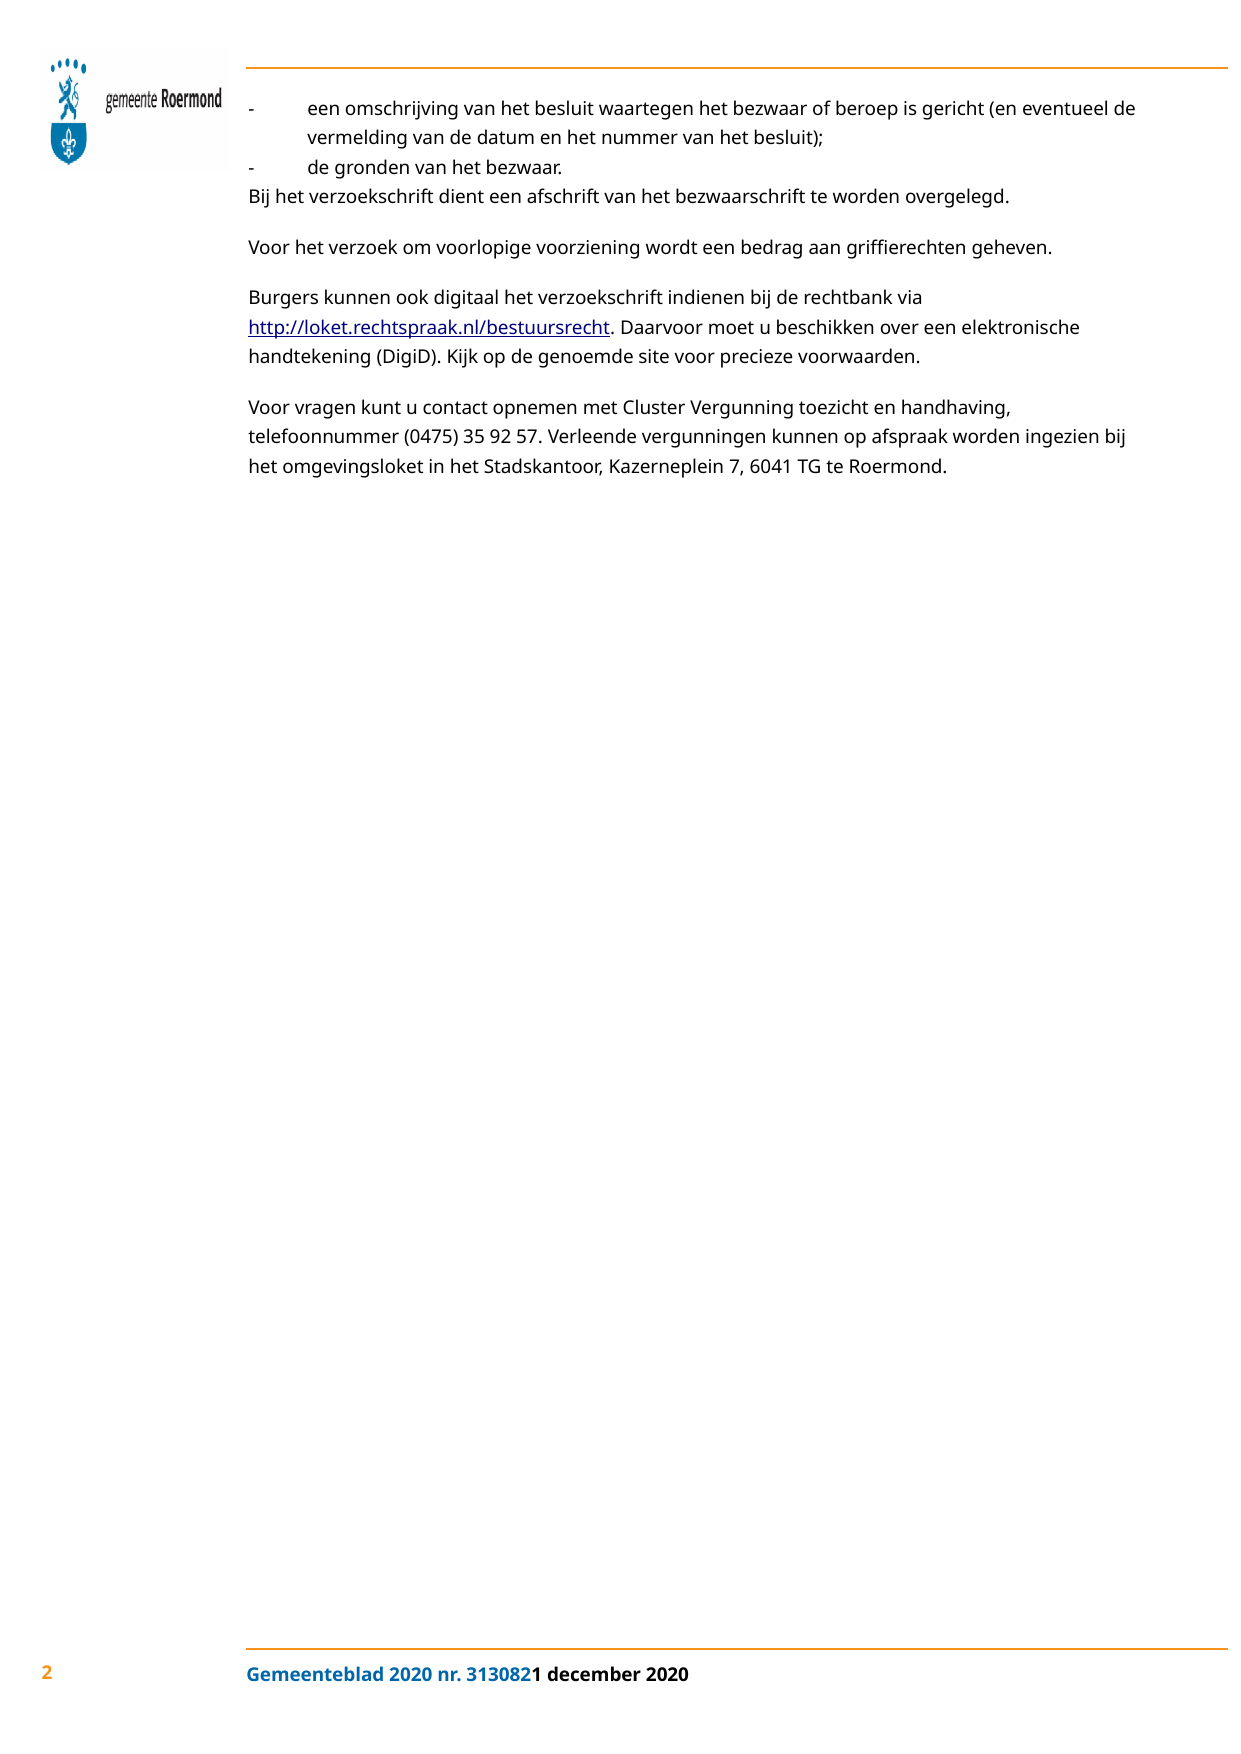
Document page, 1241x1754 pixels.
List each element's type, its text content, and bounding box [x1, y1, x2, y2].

text Voor vragen kunt u contact opnemen met Cluster Vergunning toezicht en handhaving, telefoonnummer (0475) 35 92 57. Verleende vergunningen kunnen op afspraak worden ingezien bij het omgevingsloket in het Stadskantoor, Kazerneplein 7, 6041 TG te Roermond. [248, 394, 1152, 479]
text Burgers kunnen ook digitaal het verzoekschrift indienen bij de rechtbank via http://loket.rechtspraak.nl/bestuursrecht. Daarvoor moet u beschikken over een elektronische handtekening (DigiD). Kijk op de genoemde site voor precieze voorwaarden. [248, 284, 1152, 369]
picture [41, 47, 231, 172]
text Bij het verzoekschrift dient een afschrift van het bezwaarschrift te worden overgelegd. [248, 183, 1152, 209]
list een omschrijving van het besluit waartegen het bezwaar of beroep is gericht (en eventueel de vermelding van de datum en het nummer van het besluit); [248, 95, 1152, 150]
text Voor het verzoek om voorlopige voorziening wordt een bedrag aan griffierechten geheven. [248, 234, 1152, 260]
list de gronden van het bezwaar. [248, 154, 1152, 180]
